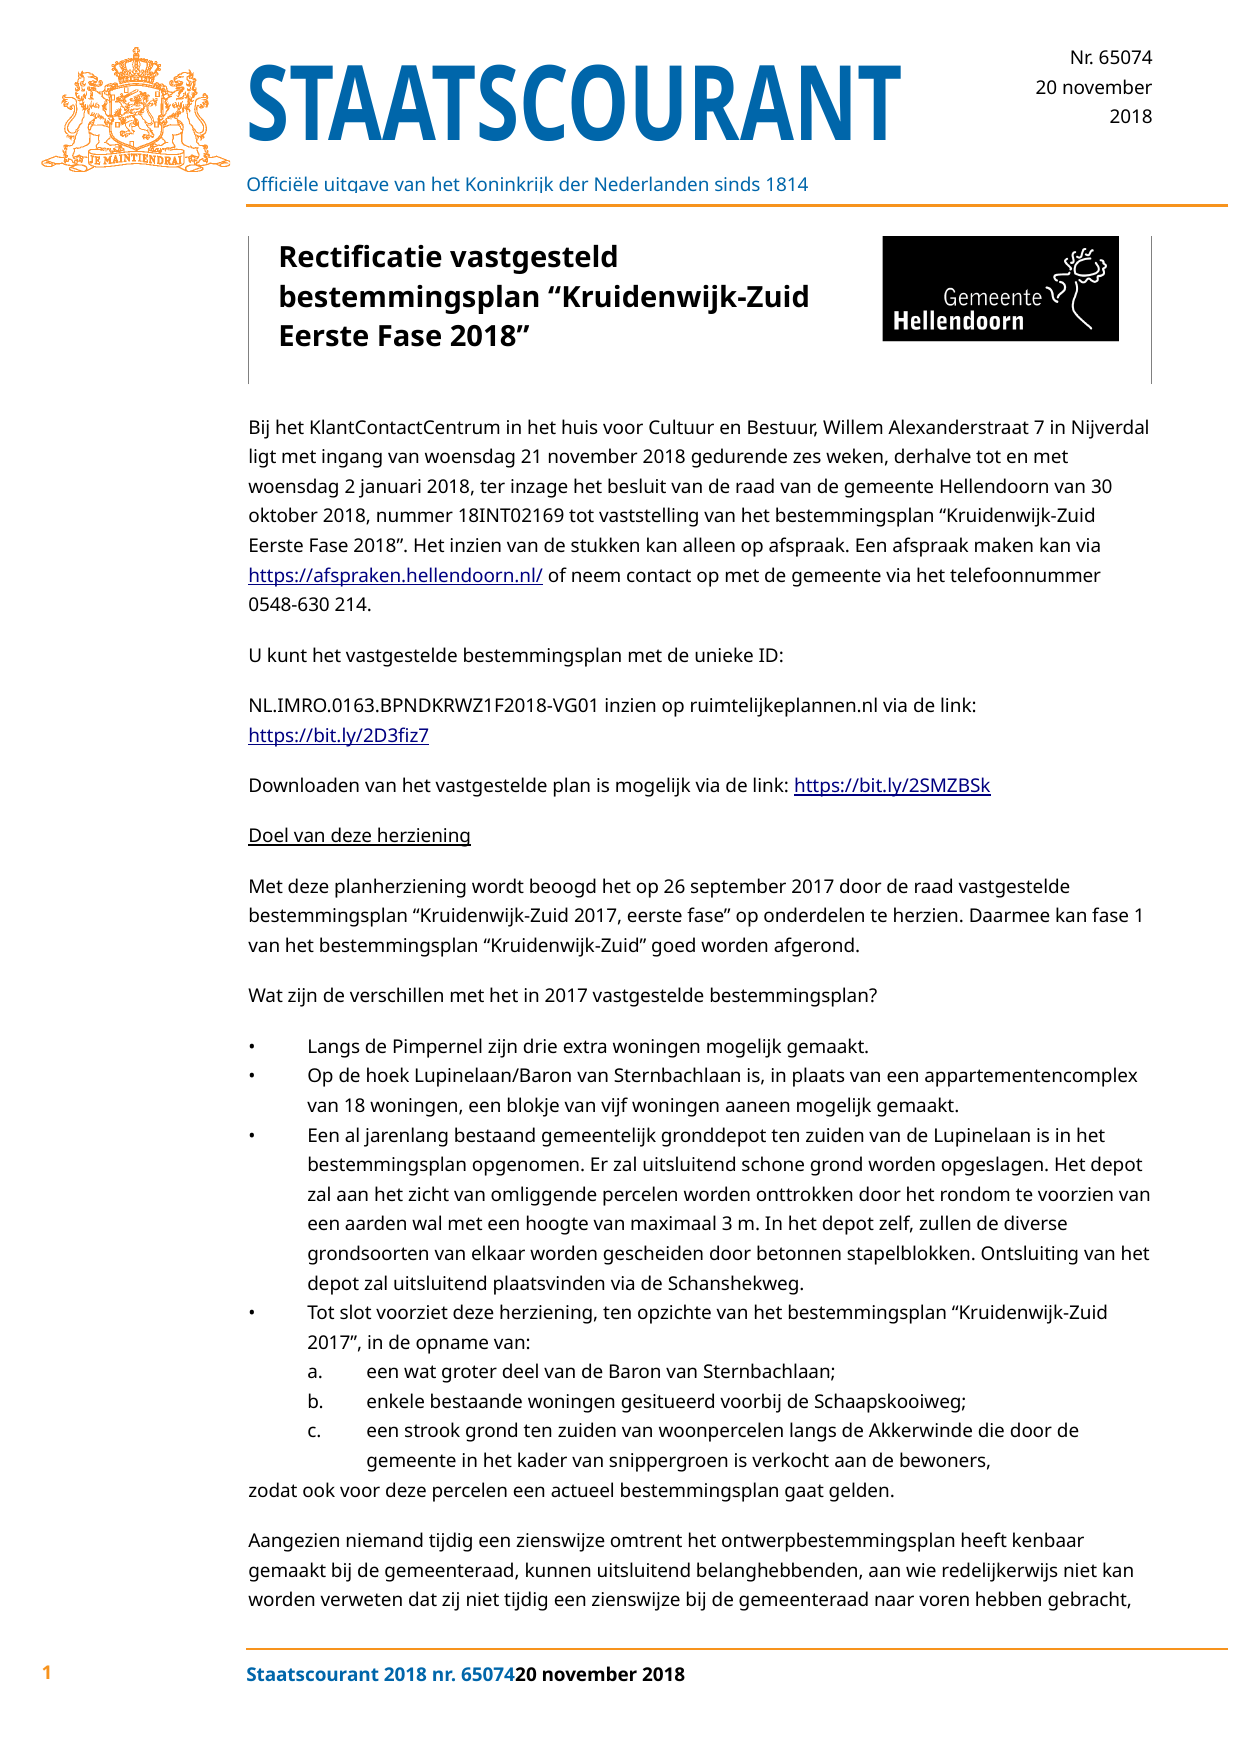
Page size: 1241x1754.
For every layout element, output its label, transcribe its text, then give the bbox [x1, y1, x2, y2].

text Met deze planherziening wordt beoogd het op 26 september 2017 door de raad vastgestelde bestemmingsplan “Kruidenwijk-Zuid 2017, eerste fase” op onderdelen te herzien. Daarmee kan fase 1 van het bestemmingsplan “Kruidenwijk-Zuid” goed worden afgerond. [248, 873, 1152, 958]
text zodat ook voor deze percelen een actueel bestemmingsplan gaat gelden. [248, 1477, 1152, 1503]
text Wat zijn de verschillen met het in 2017 vastgestelde bestemmingsplan? [248, 983, 1152, 1008]
list Een al jarenlang bestaand gemeentelijk gronddepot ten zuiden van de Lupinelaan is in het bestemmingsplan opgenomen. Er zal uitsluitend schone grond worden opgeslagen. Het depot zal aan het zicht van omliggende percelen worden onttrokken door het rondom te voorzien van een aarden wal met een hoogte van maximaal 3 m. In het depot zelf, zullen de diverse grondsoorten van elkaar worden gescheiden door betonnen stapelblokken. Ontsluiting van het depot zal uitsluitend plaatsvinden via de Schanshekweg. [248, 1122, 1152, 1296]
text U kunt het vastgestelde bestemmingsplan met de unieke ID: [248, 642, 1152, 668]
text Aangezien niemand tijdig een zienswijze omtrent het ontwerpbestemmingsplan heeft kenbaar gemaakt bij de gemeenteraad, kunnen uitsluitend belanghebbenden, aan wie redelijkerwijs niet kan worden verweten dat zij niet tijdig een zienswijze bij de gemeenteraad naar voren hebben gebracht, [248, 1527, 1152, 1612]
list een wat groter deel van de Baron van Sternbachlaan; [307, 1358, 1152, 1384]
table_header [850, 236, 1151, 384]
table_header Rectificatie vastgesteld bestemmingsplan “Kruidenwijk-Zuid Eerste Fase 2018” [249, 236, 850, 384]
list een strook grond ten zuiden van woonpercelen langs de Akkerwinde die door de gemeente in het kader van snippergroen is verkocht aan de bewoners, [307, 1418, 1152, 1473]
list Tot slot voorziet deze herziening, ten opzichte van het bestemmingsplan “Kruidenwijk-Zuid 2017”, in de opname van: [248, 1299, 1152, 1355]
list enkele bestaande woningen gesitueerd voorbij de Schaapskooiweg; [307, 1388, 1152, 1414]
text Downloaden van het vastgestelde plan is mogelijk via de link: https://bit.ly/2SMZBSk [248, 772, 1152, 798]
text Bij het KlantContactCentrum in het huis voor Cultuur en Bestuur, Willem Alexanderstraat 7 in Nijverdal ligt met ingang van woensdag 21 november 2018 gedurende zes weken, derhalve tot en met woensdag 2 januari 2018, ter inzage het besluit van de raad van de gemeente Hellendoorn van 30 oktober 2018, nummer 18INT02169 tot vaststelling van het bestemmingsplan “Kruidenwijk-Zuid Eerste Fase 2018”. Het inzien van de stukken kan alleen op afspraak. Een afspraak maken kan via https://afspraken.hellendoorn.nl/ of neem contact op met de gemeente via het telefoonnummer 0548-630 214. [248, 414, 1152, 617]
list Op de hoek Lupinelaan/Baron van Sternbachlaan is, in plaats van een appartementencomplex van 18 woningen, een blokje van vijf woningen aaneen mogelijk gemaakt. [248, 1063, 1152, 1118]
picture [882, 236, 1119, 342]
text Doel van deze herziening [248, 823, 1152, 848]
list Langs de Pimpernel zijn drie extra woningen mogelijk gemaakt. [248, 1033, 1152, 1059]
picture [41, 47, 231, 172]
text NL.IMRO.0163.BPNDKRWZ1F2018-VG01 inzien op ruimtelijkeplannen.nl via de link: https://bit.ly/2D3fiz7 [248, 692, 1152, 748]
